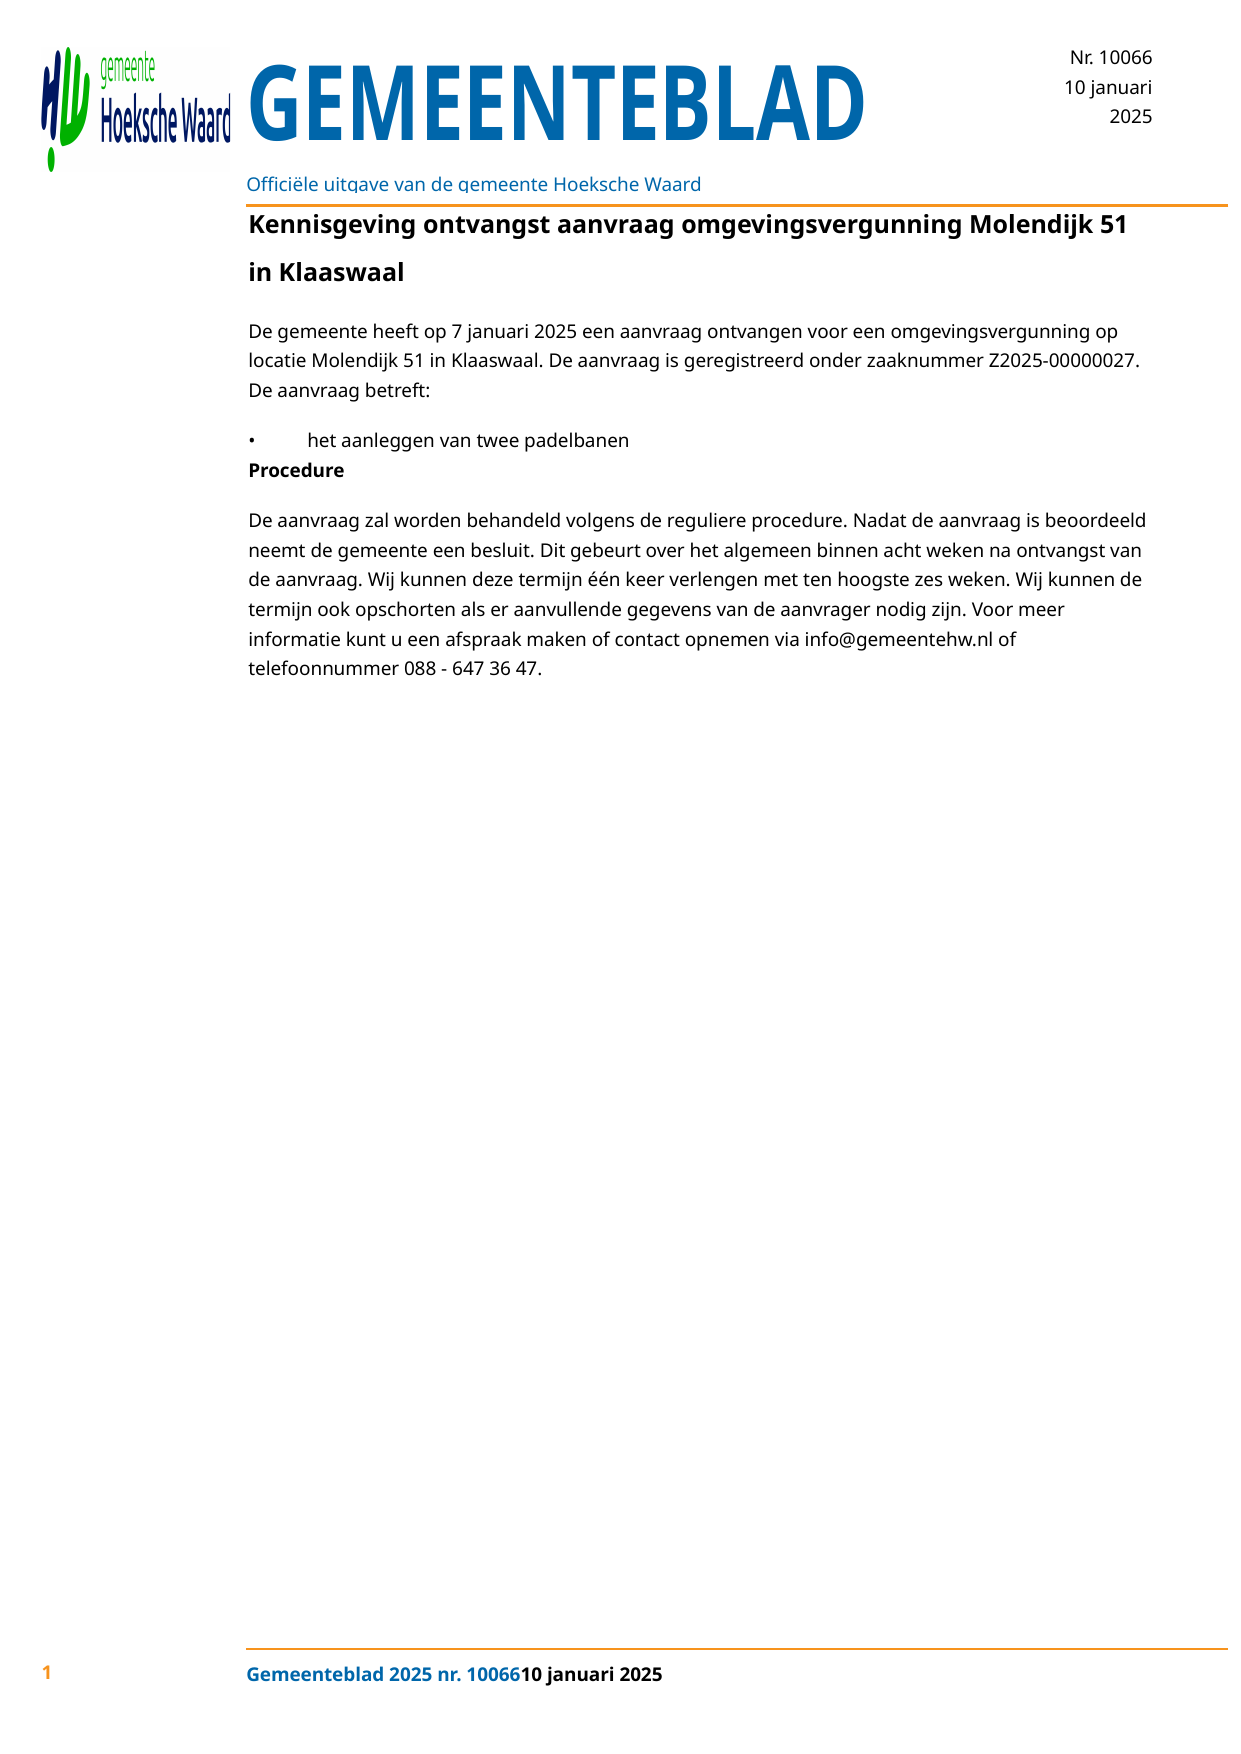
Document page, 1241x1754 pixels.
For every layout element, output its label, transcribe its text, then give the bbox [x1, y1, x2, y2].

text De gemeente heeft op 7 januari 2025 een aanvraag ontvangen voor een omgevingsvergunning op locatie Molendijk 51 in Klaaswaal. De aanvraag is geregistreerd onder zaaknummer Z2025-00000027. De aanvraag betreft: [248, 318, 1152, 403]
list het aanleggen van twee padelbanen [248, 427, 1152, 453]
picture [41, 47, 231, 172]
text Kennisgeving ontvangst aanvraag omgevingsvergunning Molendijk 51 in Klaaswaal [248, 207, 1152, 288]
text De aanvraag zal worden behandeld volgens de reguliere procedure. Nadat de aanvraag is beoordeeld neemt de gemeente een besluit. Dit gebeurt over het algemeen binnen acht weken na ontvangst van de aanvraag. Wij kunnen deze termijn één keer verlengen met ten hoogste zes weken. Wij kunnen de termijn ook opschorten als er aanvullende gegevens van de aanvrager nodig zijn. Voor meer informatie kunt u een afspraak maken of contact opnemen via info@gemeentehw.nl of telefoonnummer 088 - 647 36 47. [248, 507, 1152, 681]
text Procedure [248, 457, 1152, 483]
